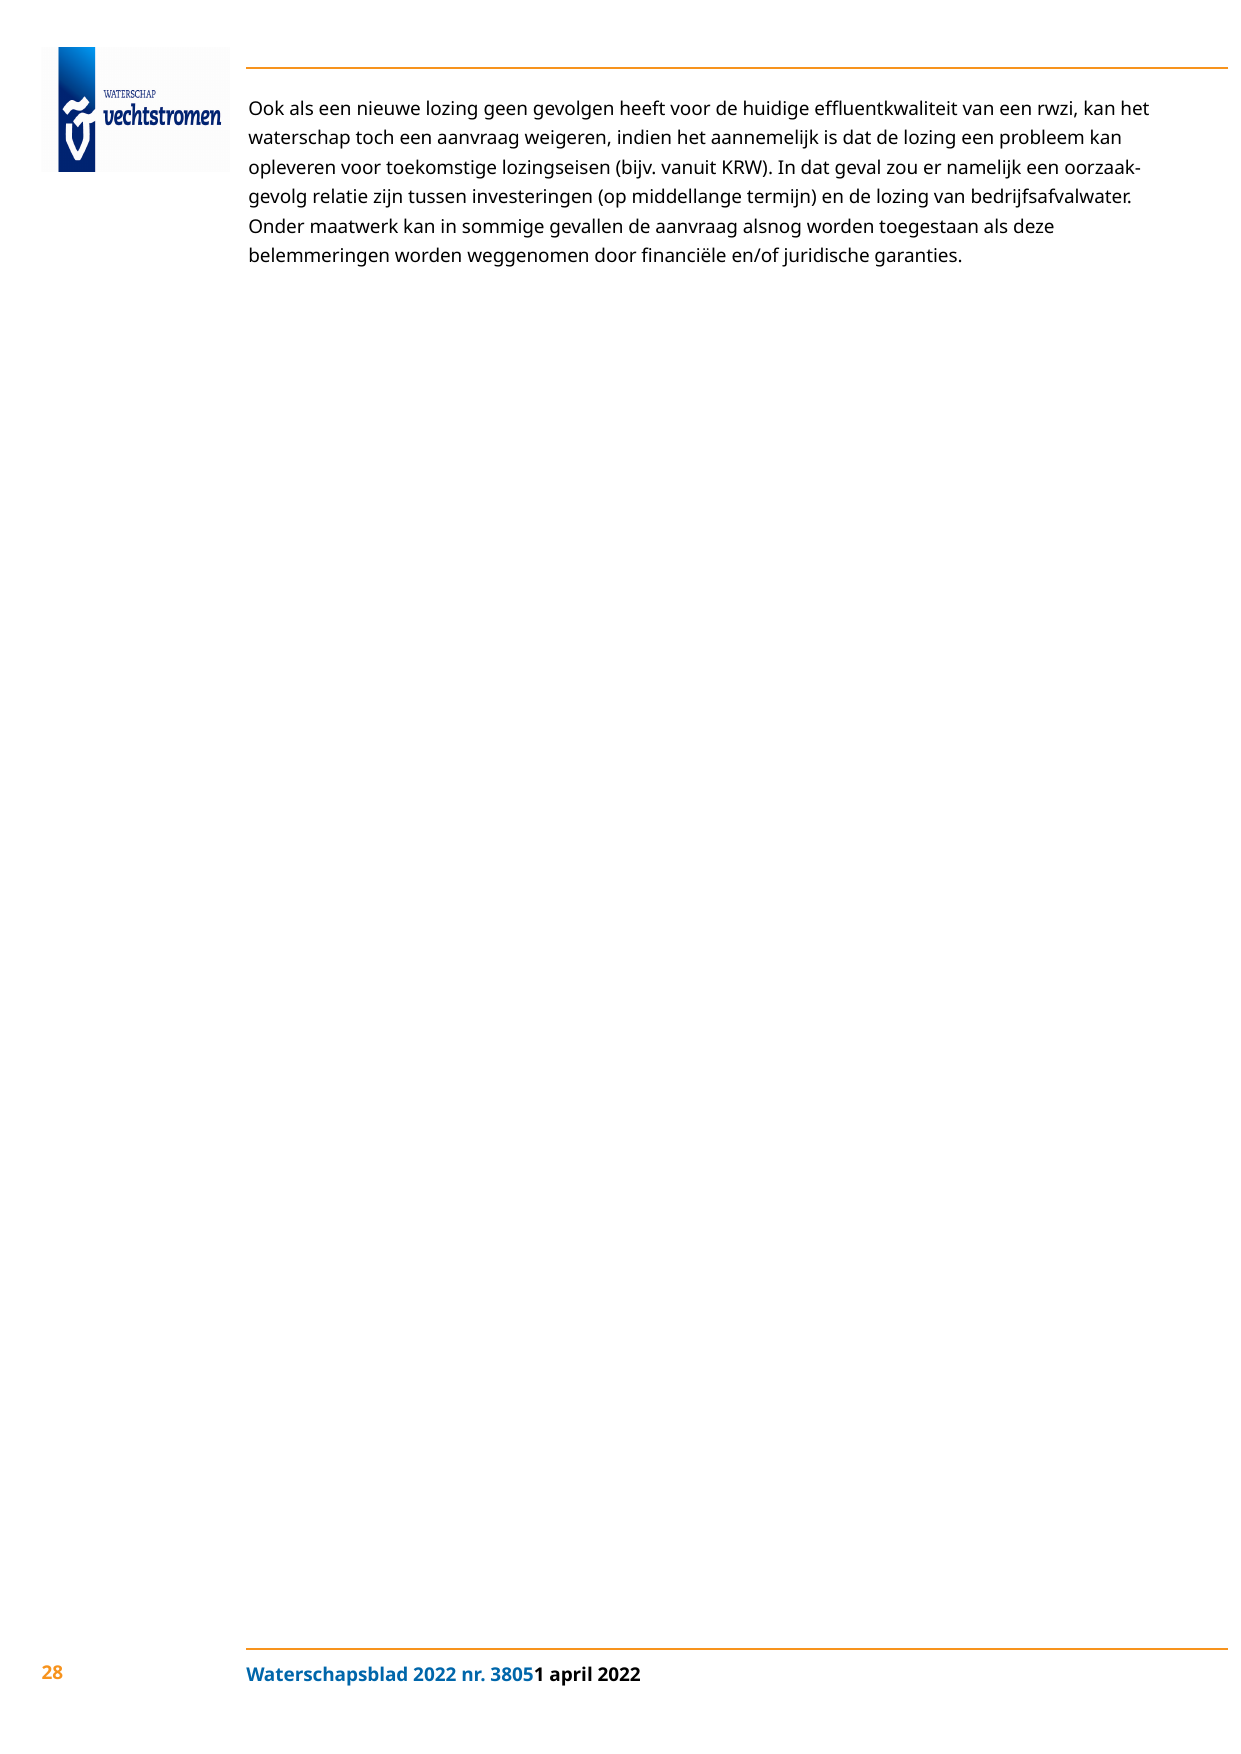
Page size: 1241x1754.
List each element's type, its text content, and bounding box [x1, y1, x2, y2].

text Ook als een nieuwe lozing geen gevolgen heeft voor de huidige effluentkwaliteit van een rwzi, kan het waterschap toch een aanvraag weigeren, indien het aannemelijk is dat de lozing een probleem kan opleveren voor toekomstige lozingseisen (bijv. vanuit KRW). In dat geval zou er namelijk een oorzaak-gevolg relatie zijn tussen investeringen (op middellange termijn) en de lozing van bedrijfsafvalwater. [248, 95, 1152, 209]
text Onder maatwerk kan in sommige gevallen de aanvraag alsnog worden toegestaan als deze belemmeringen worden weggenomen door financiële en/of juridische garanties. [248, 213, 1152, 268]
picture [41, 47, 231, 172]
